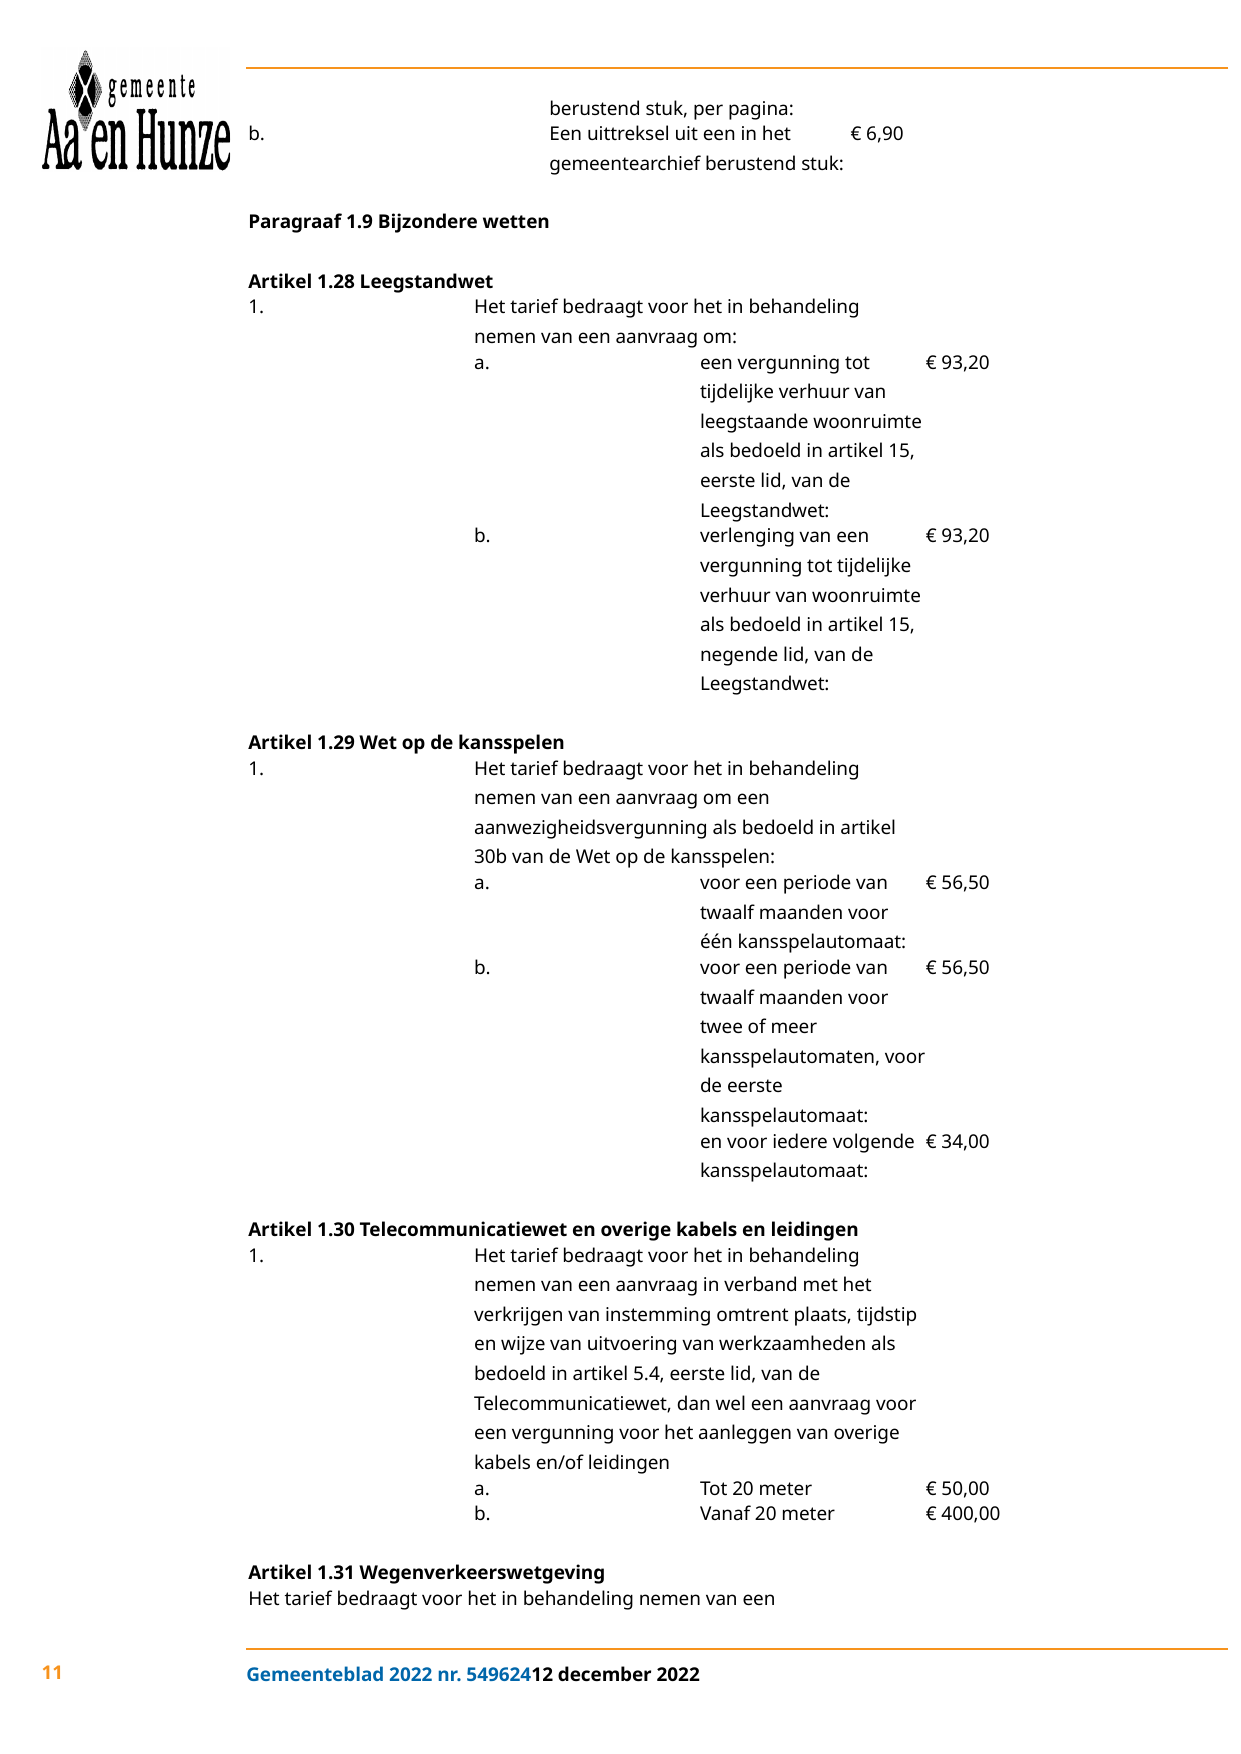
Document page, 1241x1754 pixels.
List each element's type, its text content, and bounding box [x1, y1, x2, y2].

text Paragraaf 1.9 Bijzondere wetten [248, 209, 1152, 234]
table_header Artikel 1.30 Telecommunicatiewet en overige kabels en leidingen [248, 1216, 926, 1242]
table_cell [926, 755, 1152, 869]
table_header Artikel 1.28 Leegstandwet [248, 268, 926, 294]
table_header [850, 1559, 1152, 1585]
table_cell a. [474, 1475, 700, 1500]
table_cell voor een periode van twaalf maanden voor één kansspelautomaat: [700, 869, 926, 954]
table_cell [248, 1500, 474, 1526]
table_cell € 56,50 [926, 954, 1152, 1128]
table_cell € 93,20 [926, 349, 1152, 523]
table_cell Het tarief bedraagt voor het in behandeling nemen van een aanvraag om een aanwezigheidsvergunning als bedoeld in artikel 30b van de Wet op de kansspelen: [474, 755, 926, 869]
table_cell Vanaf 20 meter [700, 1500, 926, 1526]
table_cell [850, 1585, 1152, 1611]
table_cell [248, 1475, 474, 1500]
table_cell € 400,00 [926, 1500, 1152, 1526]
table_cell € 6,90 [850, 121, 1152, 176]
table_cell Tot 20 meter [700, 1475, 926, 1500]
table_cell [850, 95, 1152, 121]
table_cell a. [474, 869, 700, 954]
table_cell € 50,00 [926, 1475, 1152, 1500]
table_cell 1. [248, 755, 474, 869]
table_cell [248, 954, 474, 1128]
table_cell voor een periode van twaalf maanden voor twee of meer kansspelautomaten, voor de eerste kansspelautomaat: [700, 954, 926, 1128]
table_cell [474, 1128, 700, 1183]
table_cell b. [248, 121, 549, 176]
table_cell Het tarief bedraagt voor het in behandeling nemen van een aanvraag om: [474, 294, 926, 349]
table_cell 1. [248, 1242, 474, 1475]
table_cell a. [474, 349, 700, 523]
table_header [926, 729, 1152, 755]
table_cell [248, 523, 474, 696]
table_cell 1. [248, 294, 474, 349]
table_header [926, 268, 1152, 294]
table_cell b. [474, 523, 700, 696]
table_cell [248, 95, 549, 121]
picture [41, 47, 231, 172]
table_cell b. [474, 1500, 700, 1526]
table_cell [248, 869, 474, 954]
table_header [926, 1216, 1152, 1242]
table_cell berustend stuk, per pagina: [549, 95, 850, 121]
table_cell [926, 294, 1152, 349]
table_cell [248, 349, 474, 523]
table_cell [248, 1128, 474, 1183]
table_cell € 56,50 [926, 869, 1152, 954]
table_cell b. [474, 954, 700, 1128]
table_cell verlenging van een vergunning tot tijdelijke verhuur van woonruimte als bedoeld in artikel 15, negende lid, van de Leegstandwet: [700, 523, 926, 696]
table_cell Een uittreksel uit een in het gemeentearchief berustend stuk: [549, 121, 850, 176]
table_cell € 93,20 [926, 523, 1152, 696]
table_cell Het tarief bedraagt voor het in behandeling nemen van een [248, 1585, 850, 1611]
table_header Artikel 1.29 Wet op de kansspelen [248, 729, 926, 755]
table_header Artikel 1.31 Wegenverkeerswetgeving [248, 1559, 850, 1585]
table_cell een vergunning tot tijdelijke verhuur van leegstaande woonruimte als bedoeld in artikel 15, eerste lid, van de Leegstandwet: [700, 349, 926, 523]
table_cell € 34,00 [926, 1128, 1152, 1183]
table_cell [926, 1242, 1152, 1475]
table_cell Het tarief bedraagt voor het in behandeling nemen van een aanvraag in verband met het verkrijgen van instemming omtrent plaats, tijdstip en wijze van uitvoering van werkzaamheden als bedoeld in artikel 5.4, eerste lid, van de Telecommunicatiewet, dan wel een aanvraag voor een vergunning voor het aanleggen van overige kabels en/of leidingen [474, 1242, 926, 1475]
table_cell en voor iedere volgende kansspelautomaat: [700, 1128, 926, 1183]
